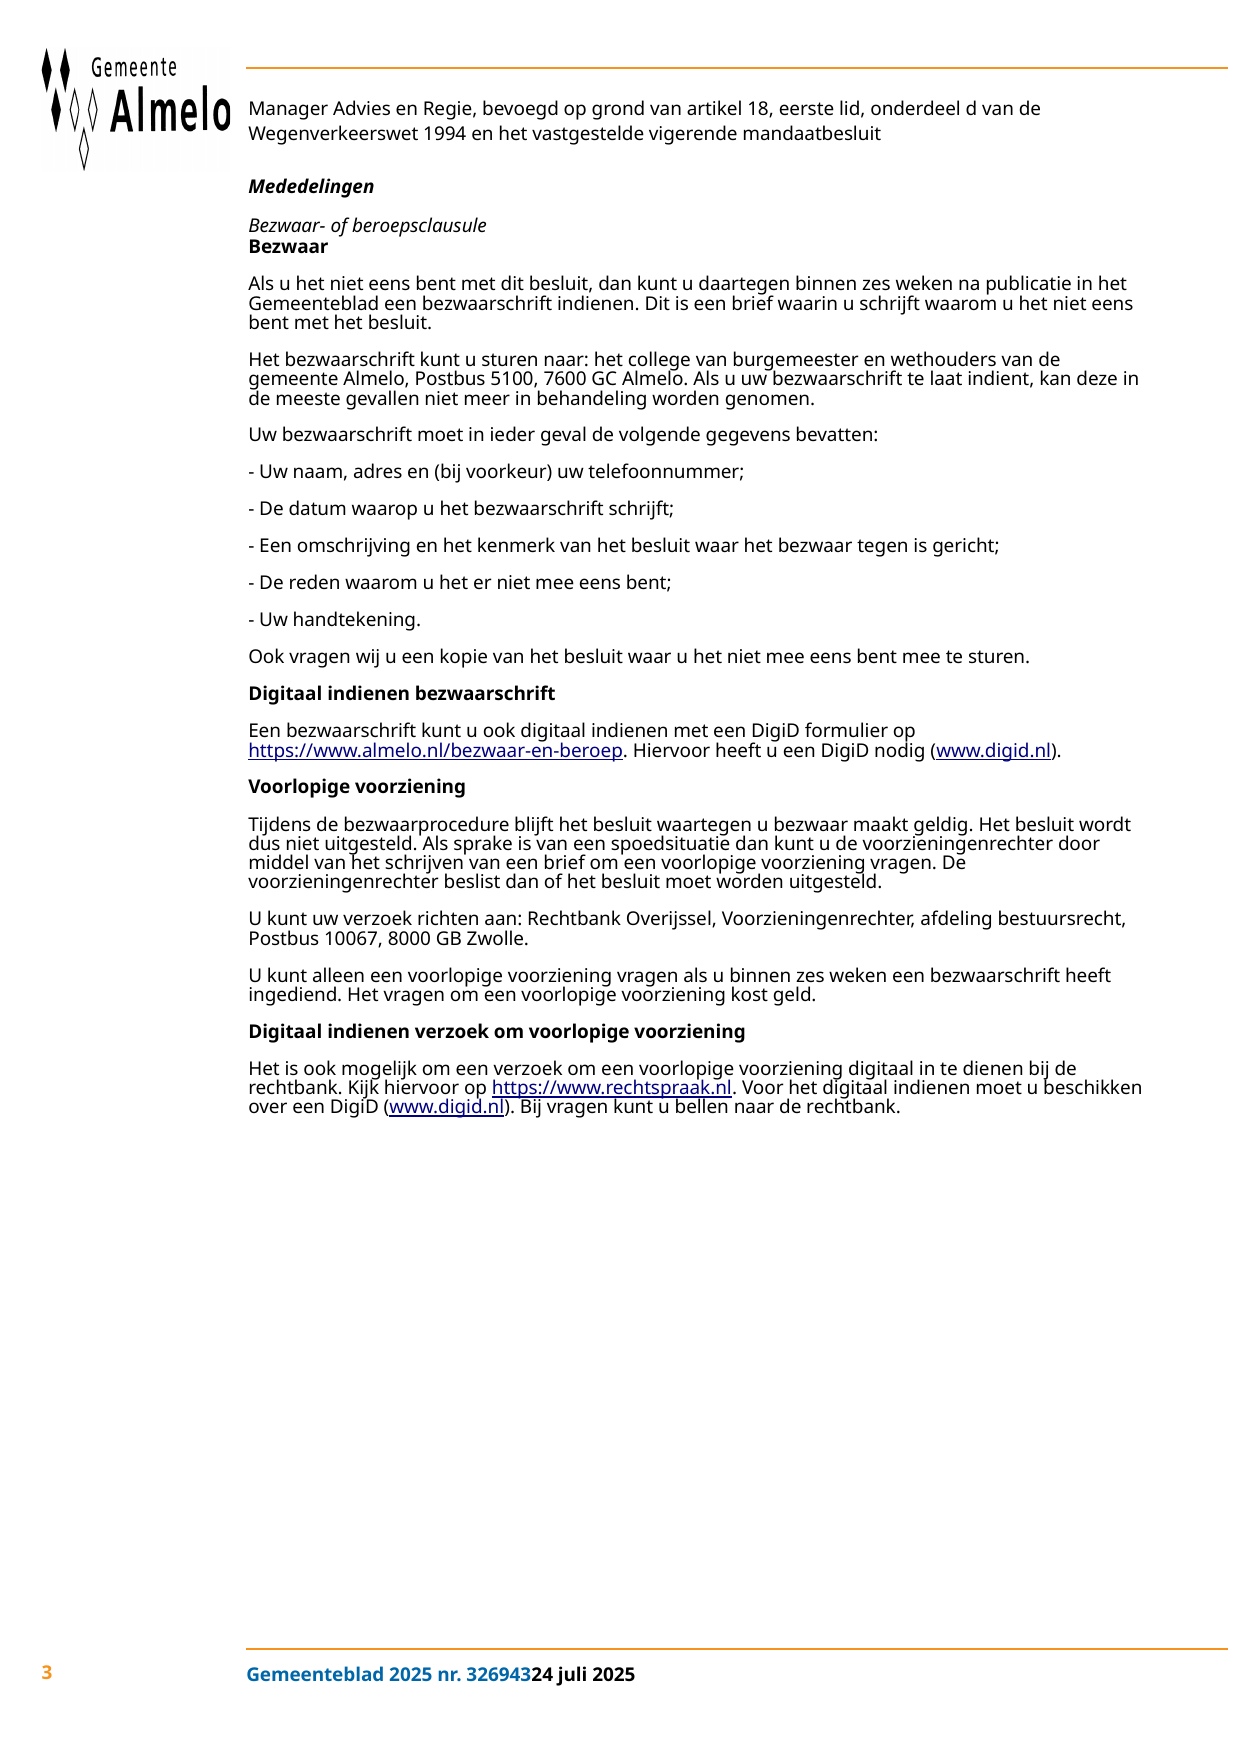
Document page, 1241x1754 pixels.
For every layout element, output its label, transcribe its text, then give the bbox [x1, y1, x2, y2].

text Uw bezwaarschrift moet in ieder geval de volgende gegevens bevatten: [248, 426, 1152, 446]
text - Uw naam, adres en (bij voorkeur) uw telefoonnummer; [248, 463, 1152, 483]
text - De reden waarom u het er niet mee eens bent; [248, 574, 1152, 594]
text Het bezwaarschrift kunt u sturen naar: het college van burgemeester en wethouders van de gemeente Almelo, Postbus 5100, 7600 GC Almelo. Als u uw bezwaarschrift te laat indient, kan deze in de meeste gevallen niet meer in behandeling worden genomen. [248, 351, 1152, 409]
text Digitaal indienen verzoek om voorlopige voorziening [248, 1023, 1152, 1042]
text Tijdens de bezwaarprocedure blijft het besluit waartegen u bezwaar maakt geldig. Het besluit wordt dus niet uitgesteld. Als sprake is van een spoedsituatie dan kunt u de voorzieningenrechter door middel van het schrijven van een brief om een voorlopige voorziening vragen. De voorzieningenrechter beslist dan of het besluit moet worden uitgesteld. [248, 816, 1152, 893]
text Bezwaar- of beroepsclausule [248, 213, 1152, 238]
text U kunt alleen een voorlopige voorziening vragen als u binnen zes weken een bezwaarschrift heeft ingediend. Het vragen om een voorlopige voorziening kost geld. [248, 967, 1152, 1005]
text U kunt uw verzoek richten aan: Rechtbank Overijssel, Voorzieningenrechter, afdeling bestuursrecht, Postbus 10067, 8000 GB Zwolle. [248, 910, 1152, 949]
text Een bezwaarschrift kunt u ook digitaal indienen met een DigiD formulier op https://www.almelo.nl/bezwaar-en-beroep. Hiervoor heeft u een DigiD nodig (www.digid.nl). [248, 722, 1152, 761]
text Manager Advies en Regie, bevoegd op grond van artikel 18, eerste lid, onderdeel d van de Wegenverkeerswet 1994 en het vastgestelde vigerende mandaatbesluit [248, 95, 1152, 146]
text Als u het niet eens bent met dit besluit, dan kunt u daartegen binnen zes weken na publicatie in het Gemeenteblad een bezwaarschrift indienen. Dit is een brief waarin u schrijft waarom u het niet eens bent met het besluit. [248, 275, 1152, 333]
text Digitaal indienen bezwaarschrift [248, 685, 1152, 704]
text Bezwaar [248, 238, 1152, 258]
text - Uw handtekening. [248, 611, 1152, 631]
text Ook vragen wij u een kopie van het besluit waar u het niet mee eens bent mee te sturen. [248, 648, 1152, 668]
text Het is ook mogelijk om een verzoek om een voorlopige voorziening digitaal in te dienen bij de rechtbank. Kijk hiervoor op https://www.rechtspraak.nl. Voor het digitaal indienen moet u beschikken over een DigiD (www.digid.nl). Bij vragen kunt u bellen naar de rechtbank. [248, 1060, 1152, 1118]
text Mededelingen [248, 173, 1152, 199]
text - De datum waarop u het bezwaarschrift schrijft; [248, 500, 1152, 520]
picture [41, 47, 231, 172]
text - Een omschrijving en het kenmerk van het besluit waar het bezwaar tegen is gericht; [248, 537, 1152, 557]
text Voorlopige voorziening [248, 778, 1152, 798]
